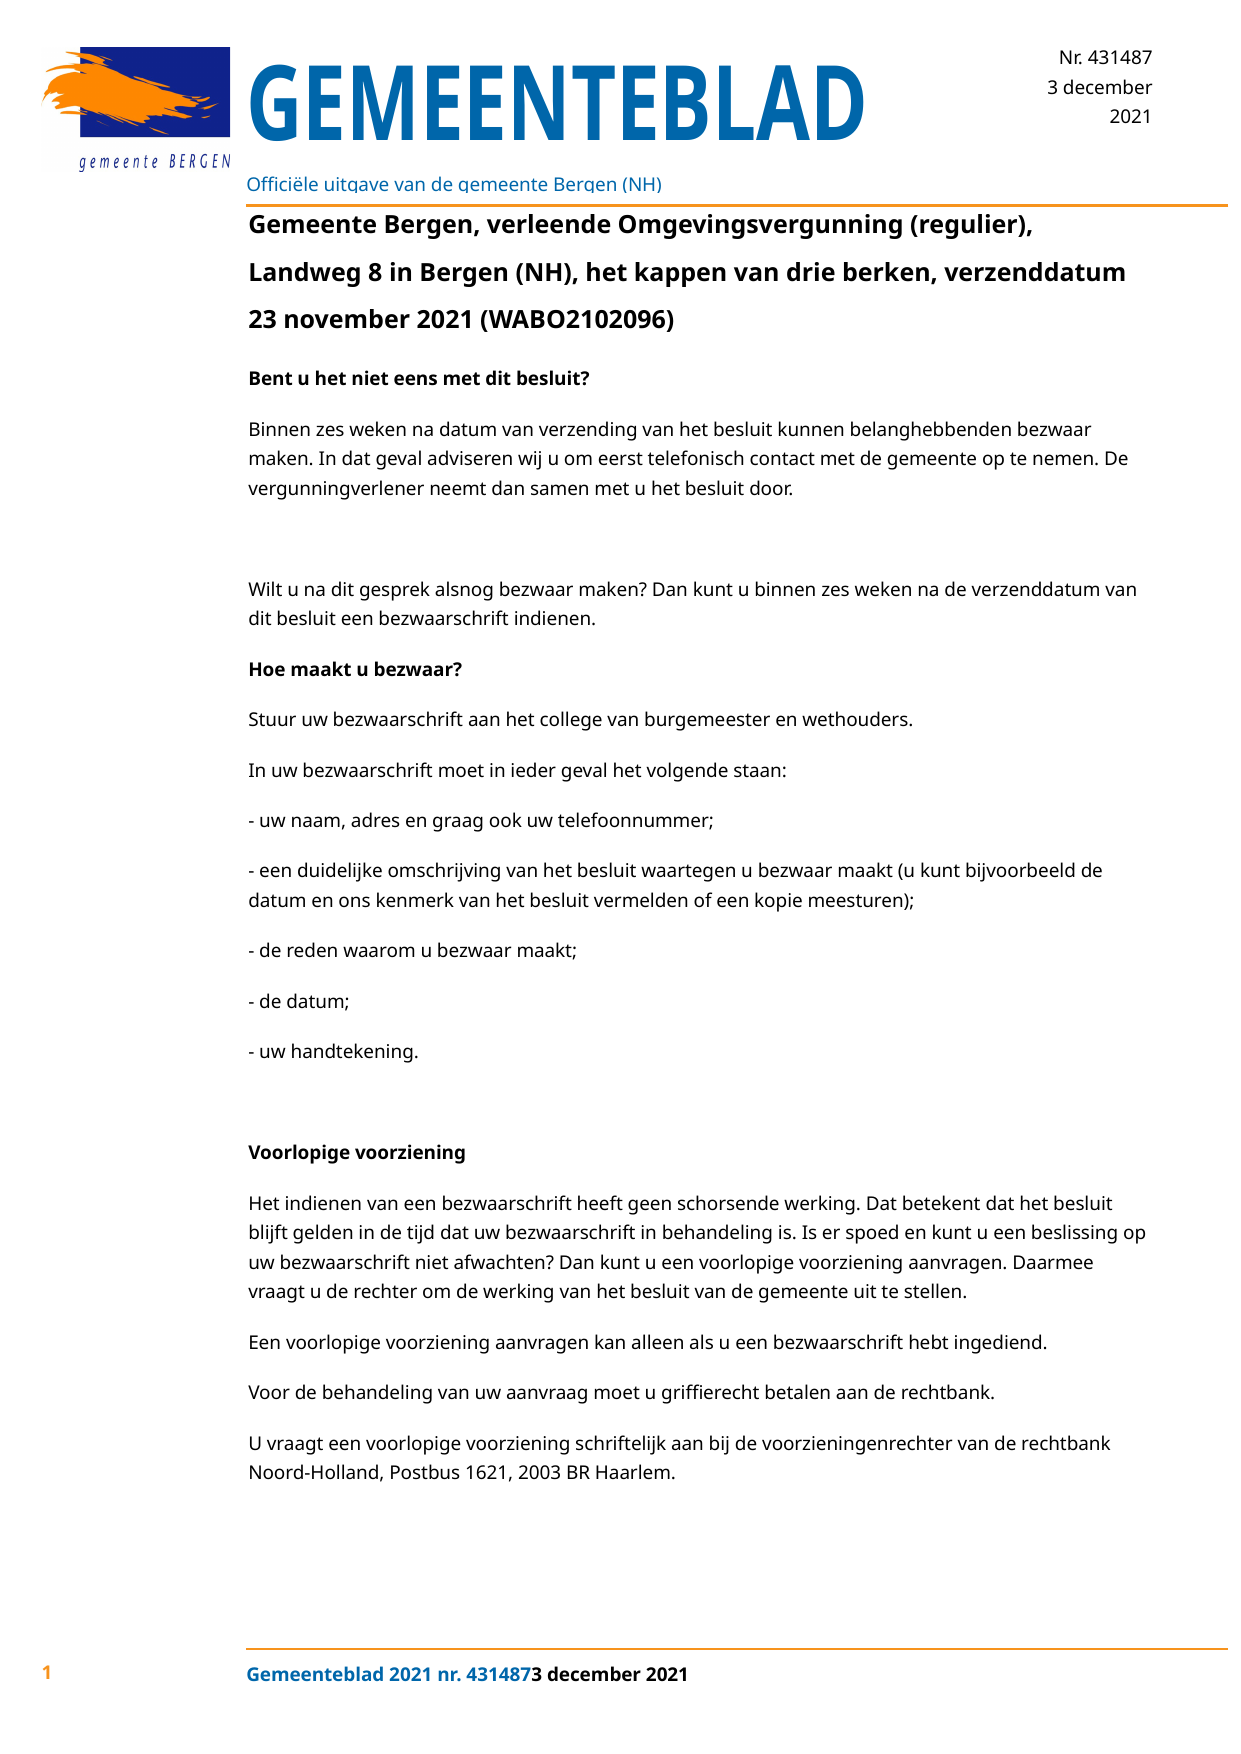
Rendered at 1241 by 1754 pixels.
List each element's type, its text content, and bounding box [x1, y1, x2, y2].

text - uw handtekening. [248, 1038, 1152, 1064]
text Hoe maakt u bezwaar? [248, 656, 1152, 682]
text - een duidelijke omschrijving van het besluit waartegen u bezwaar maakt (u kunt bijvoorbeeld de datum en ons kenmerk van het besluit vermelden of een kopie meesturen); [248, 858, 1152, 913]
picture [41, 47, 231, 172]
text Wilt u na dit gesprek alsnog bezwaar maken? Dan kunt u binnen zes weken na de verzenddatum van dit besluit een bezwaarschrift indienen. [248, 576, 1152, 631]
text Voor de behandeling van uw aanvraag moet u griffierecht betalen aan de rechtbank. [248, 1379, 1152, 1405]
text - de reden waarom u bezwaar maakt; [248, 938, 1152, 963]
text Een voorlopige voorziening aanvragen kan alleen als u een bezwaarschrift hebt ingediend. [248, 1329, 1152, 1354]
text Stuur uw bezwaarschrift aan het college van burgemeester en wethouders. [248, 706, 1152, 732]
text Bent u het niet eens met dit besluit? [248, 366, 1152, 391]
text U vraagt een voorlopige voorziening schriftelijk aan bij de voorzieningenrechter van de rechtbank Noord-Holland, Postbus 1621, 2003 BR Haarlem. [248, 1430, 1152, 1485]
text Gemeente Bergen, verleende Omgevingsvergunning (regulier), Landweg 8 in Bergen (NH), het kappen van drie berken, verzenddatum 23 november 2021 (WABO2102096) [248, 207, 1152, 336]
text - uw naam, adres en graag ook uw telefoonnummer; [248, 807, 1152, 833]
text Voorlopige voorziening [248, 1139, 1152, 1165]
text In uw bezwaarschrift moet in ieder geval het volgende staan: [248, 757, 1152, 782]
text - de datum; [248, 988, 1152, 1014]
text Het indienen van een bezwaarschrift heeft geen schorsende werking. Dat betekent dat het besluit blijft gelden in de tijd dat uw bezwaarschrift in behandeling is. Is er spoed en kunt u een beslissing op uw bezwaarschrift niet afwachten? Dan kunt u een voorlopige voorziening aanvragen. Daarmee vraagt u de rechter om de werking van het besluit van de gemeente uit te stellen. [248, 1190, 1152, 1304]
text Binnen zes weken na datum van verzending van het besluit kunnen belanghebbenden bezwaar maken. In dat geval adviseren wij u om eerst telefonisch contact met de gemeente op te nemen. De vergunningverlener neemt dan samen met u het besluit door. [248, 416, 1152, 501]
